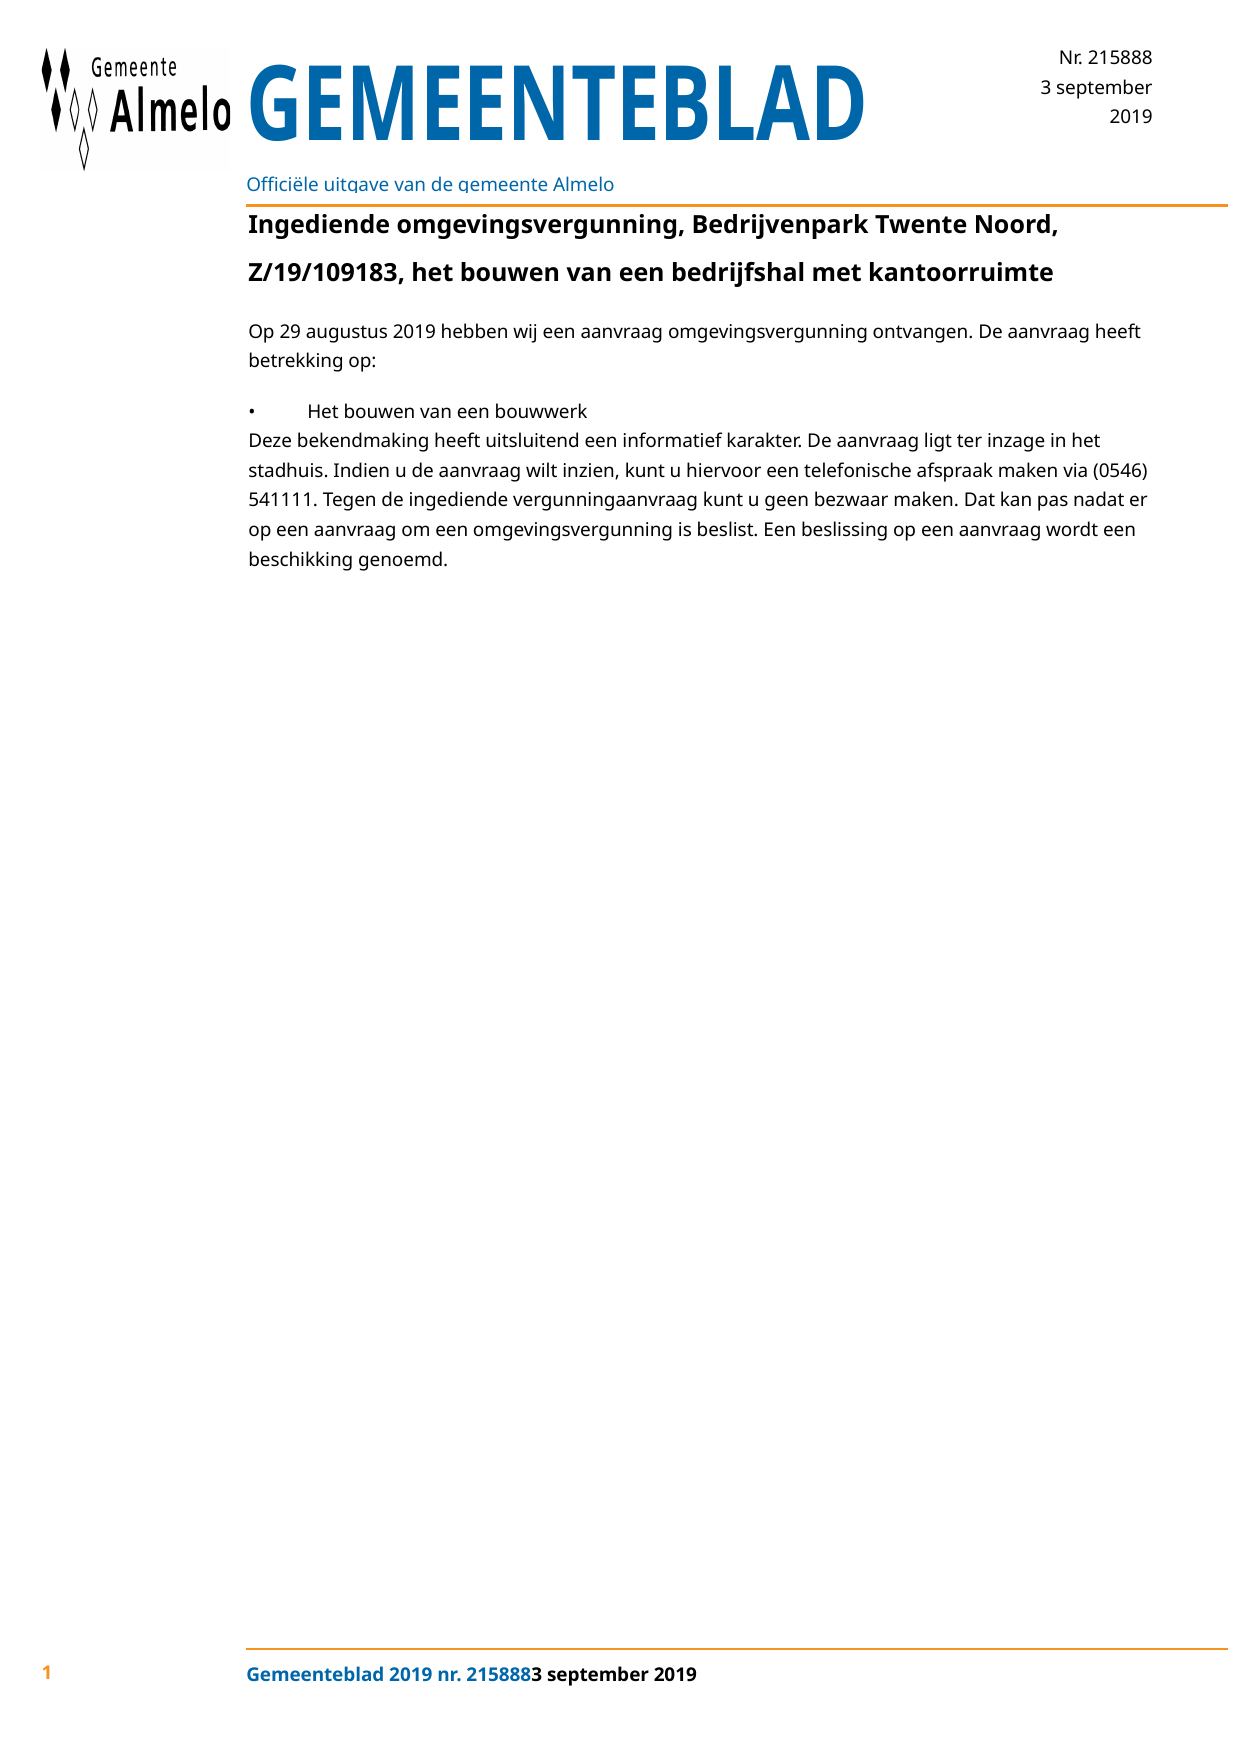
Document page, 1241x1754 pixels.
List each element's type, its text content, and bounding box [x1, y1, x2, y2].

text Ingediende omgevingsvergunning, Bedrijvenpark Twente Noord, Z/19/109183, het bouwen van een bedrijfshal met kantoorruimte [248, 207, 1152, 288]
text Deze bekendmaking heeft uitsluitend een informatief karakter. De aanvraag ligt ter inzage in het stadhuis. Indien u de aanvraag wilt inzien, kunt u hiervoor een telefonische afspraak maken via (0546) 541111. Tegen de ingediende vergunningaanvraag kunt u geen bezwaar maken. Dat kan pas nadat er op een aanvraag om een omgevingsvergunning is beslist. Een beslissing op een aanvraag wordt een beschikking genoemd. [248, 427, 1152, 572]
list Het bouwen van een bouwwerk [248, 398, 1152, 424]
picture [41, 47, 231, 172]
text Op 29 augustus 2019 hebben wij een aanvraag omgevingsvergunning ontvangen. De aanvraag heeft betrekking op: [248, 318, 1152, 373]
